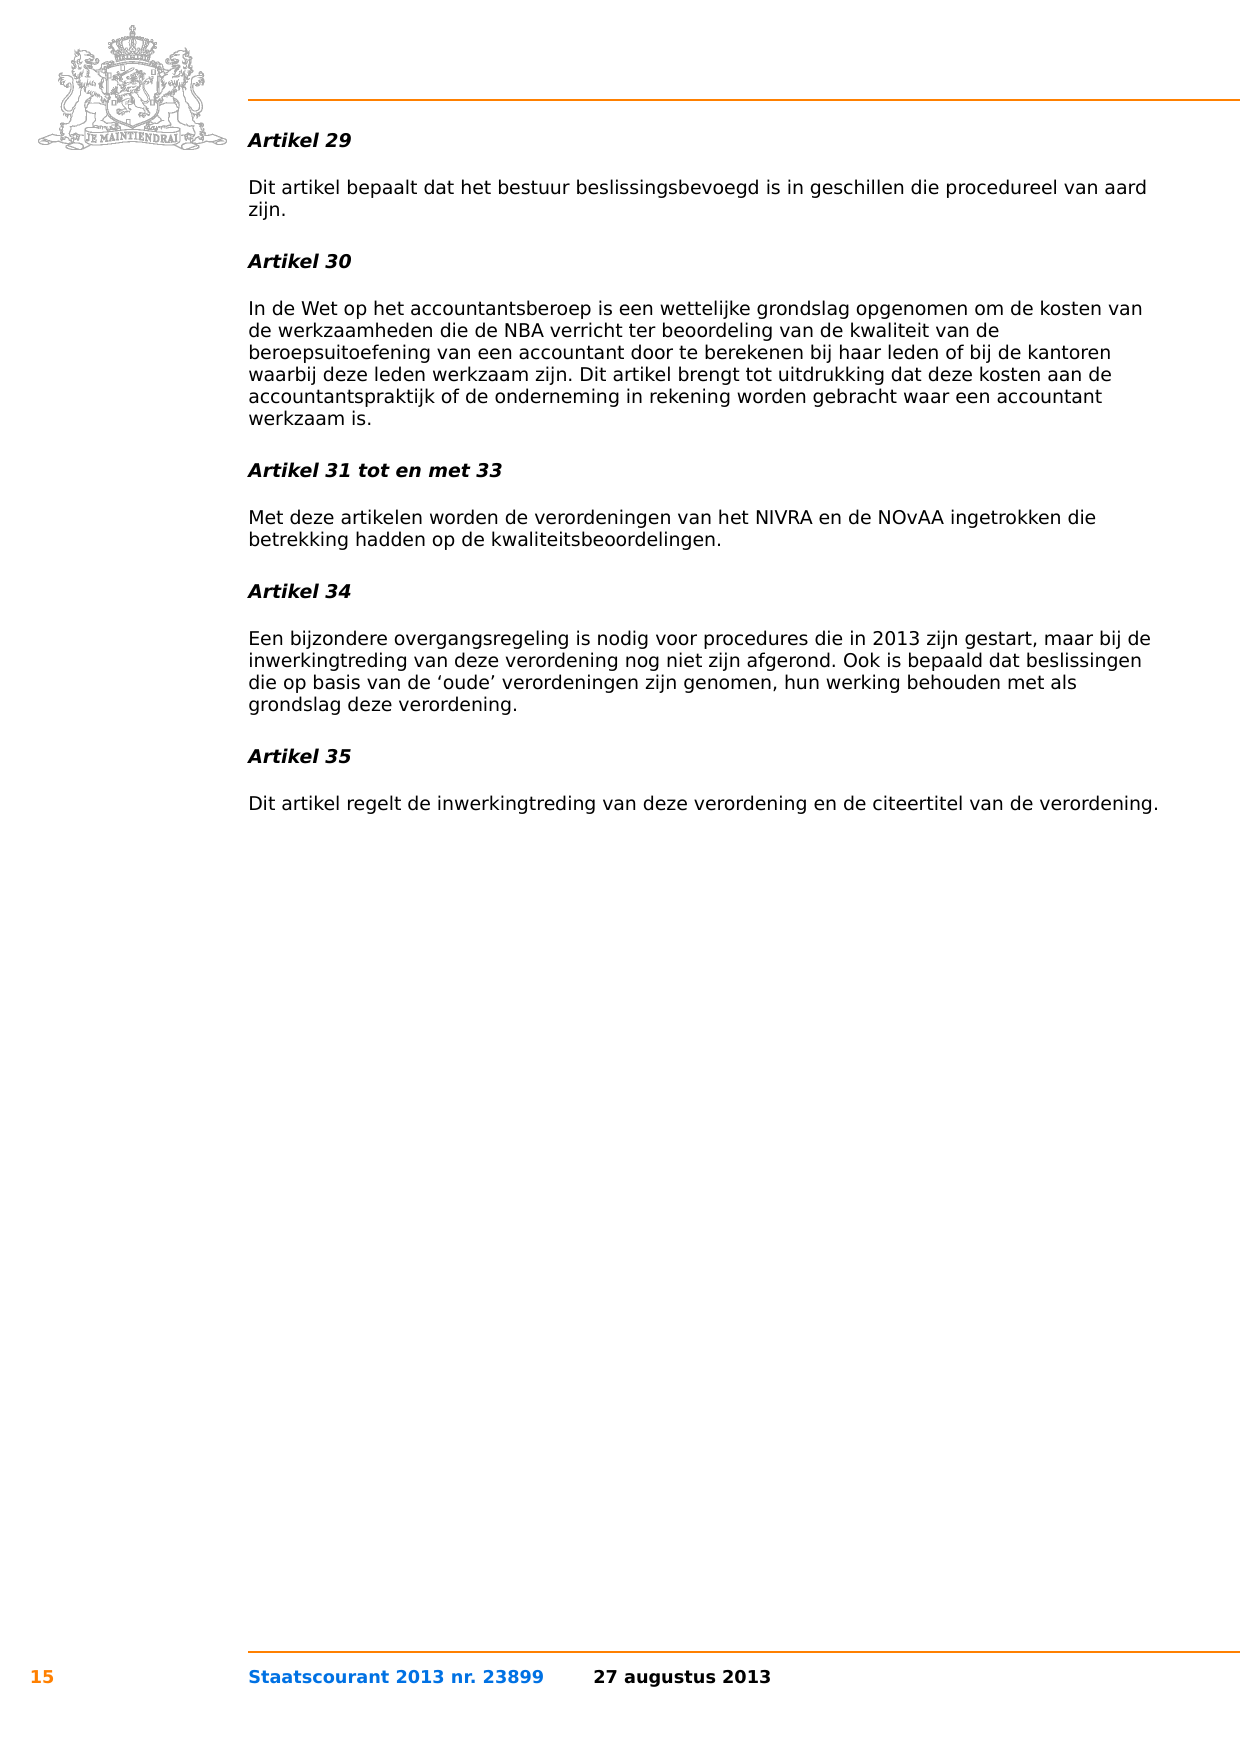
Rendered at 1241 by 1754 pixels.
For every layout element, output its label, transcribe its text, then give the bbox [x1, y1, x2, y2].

text In de Wet op het accountantsberoep is een wettelijke grondslag opgenomen om de kosten van de werkzaamheden die de NBA verricht ter beoordeling van de kwaliteit van de beroepsuitoefening van een accountant door te berekenen bij haar leden of bij de kantoren waarbij deze leden werkzaam zijn. Dit artikel brengt tot uitdrukking dat deze kosten aan de accountantspraktijk of de onderneming in rekening worden gebracht waar een accountant werkzaam is. [248, 298, 1163, 430]
text Een bijzondere overgangsregeling is nodig voor procedures die in 2013 zijn gestart, maar bij de inwerkingtreding van deze verordening nog niet zijn afgerond. Ook is bepaald dat beslissingen die op basis van de ‘oude’ verordeningen zijn genomen, hun werking behouden met als grondslag deze verordening. [248, 628, 1163, 716]
subtitle Artikel 35 [248, 746, 1163, 767]
text Dit artikel bepaalt dat het bestuur beslissingsbevoegd is in geschillen die procedureel van aard zijn. [248, 177, 1163, 221]
text Dit artikel regelt de inwerkingtreding van deze verordening en de citeertitel van de verordening. [248, 792, 1163, 814]
subtitle Artikel 34 [248, 581, 1163, 603]
picture [38, 25, 227, 150]
subtitle Artikel 29 [248, 130, 1163, 152]
subtitle Artikel 31 tot en met 33 [248, 460, 1163, 482]
subtitle Artikel 30 [248, 251, 1163, 273]
text Met deze artikelen worden de verordeningen van het NIVRA en de NOvAA ingetrokken die betrekking hadden op de kwaliteitsbeoordelingen. [248, 507, 1163, 551]
